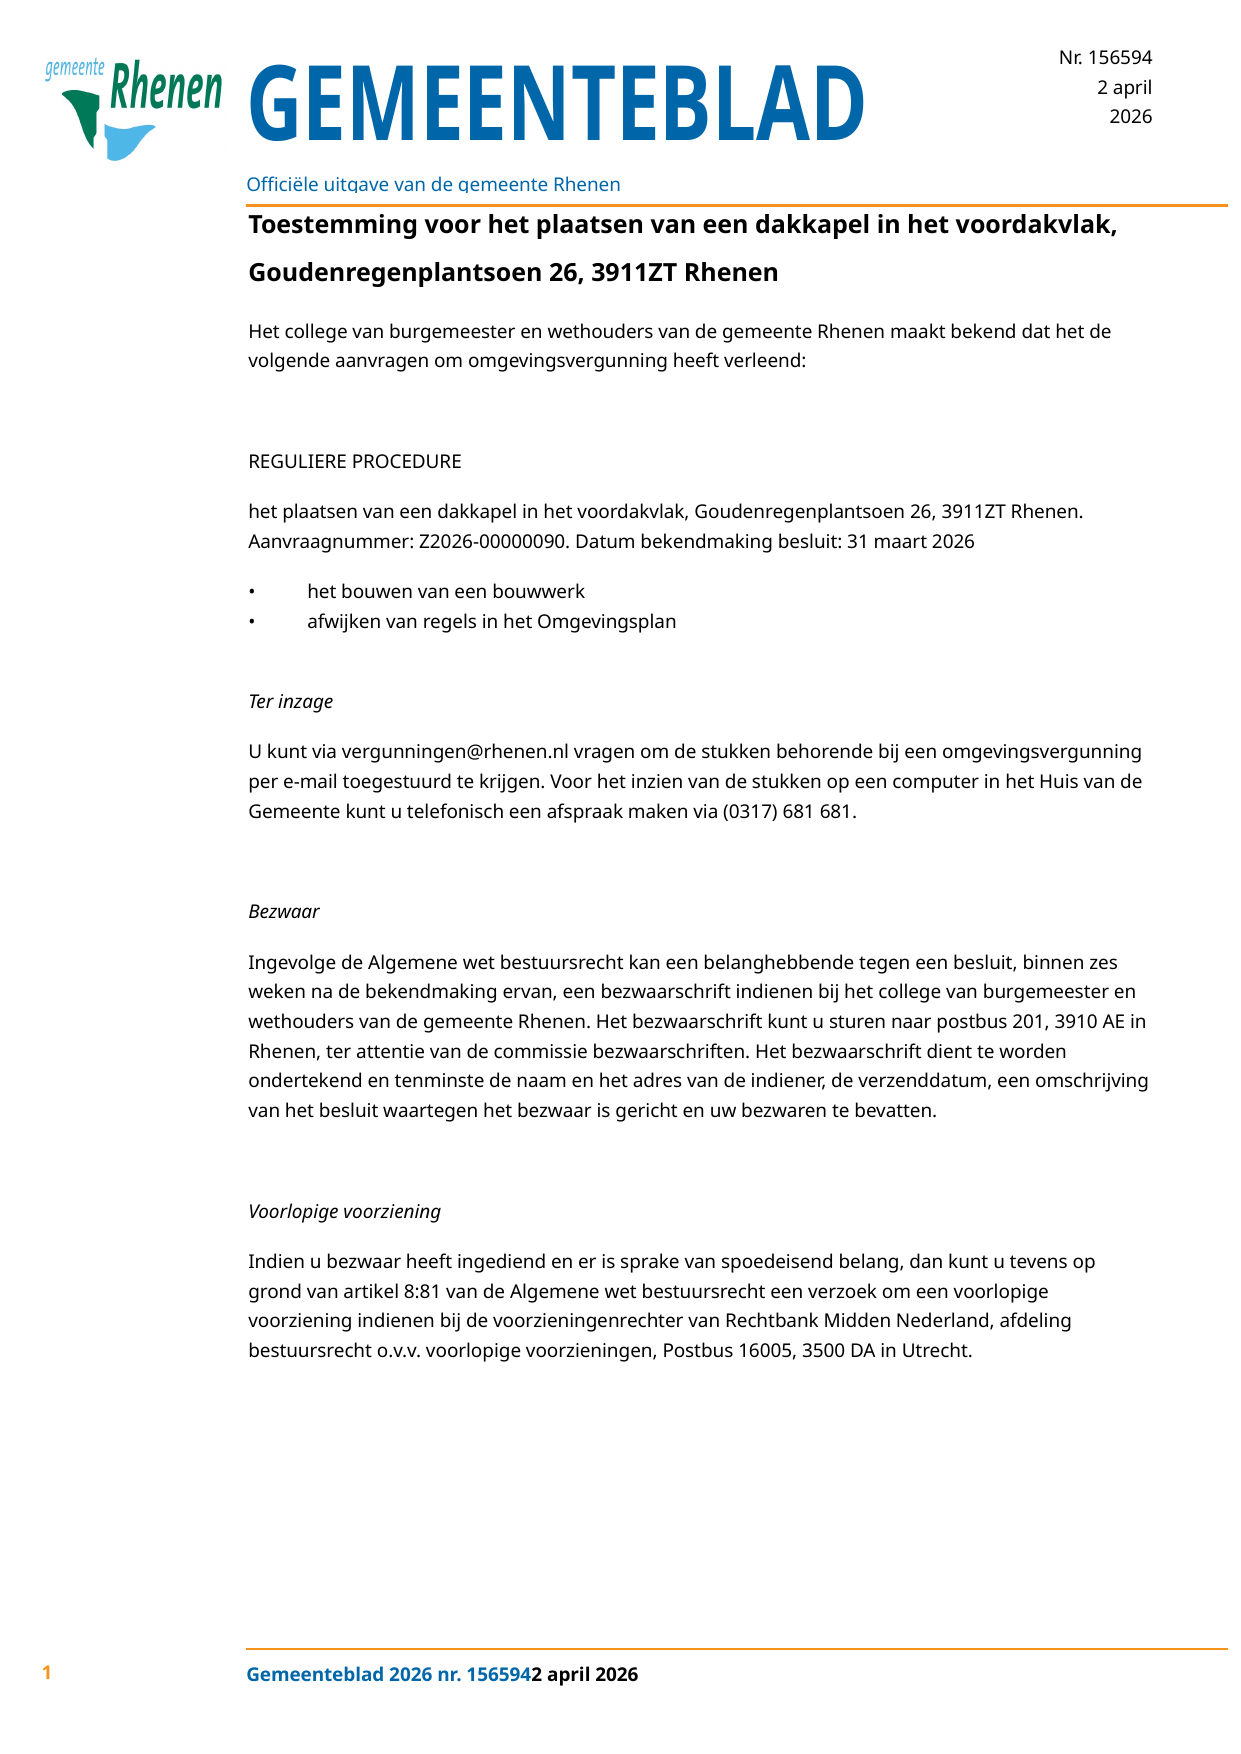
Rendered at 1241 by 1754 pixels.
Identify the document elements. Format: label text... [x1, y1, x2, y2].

text Voorlopige voorziening [248, 1198, 1152, 1224]
text U kunt via vergunningen@rhenen.nl vragen om de stukken behorende bij een omgevingsvergunning per e-mail toegestuurd te krijgen. Voor het inzien van de stukken op een computer in het Huis van de Gemeente kunt u telefonisch een afspraak maken via (0317) 681 681. [248, 739, 1152, 824]
list afwijken van regels in het Omgevingsplan [248, 608, 1152, 634]
text Toestemming voor het plaatsen van een dakkapel in het voordakvlak, Goudenregenplantsoen 26, 3911ZT Rhenen [248, 207, 1152, 288]
list het bouwen van een bouwwerk [248, 579, 1152, 604]
text REGULIERE PROCEDURE [248, 448, 1152, 474]
text Het college van burgemeester en wethouders van de gemeente Rhenen maakt bekend dat het de volgende aanvragen om omgevingsvergunning heeft verleend: [248, 318, 1152, 373]
text Ter inzage [248, 688, 1152, 714]
text Indien u bezwaar heeft ingediend en er is sprake van spoedeisend belang, dan kunt u tevens op grond van artikel 8:81 van de Algemene wet bestuursrecht een verzoek om een voorlopige voorziening indienen bij de voorzieningenrechter van Rechtbank Midden Nederland, afdeling bestuursrecht o.v.v. voorlopige voorzieningen, Postbus 16005, 3500 DA in Utrecht. [248, 1248, 1152, 1363]
text Ingevolge de Algemene wet bestuursrecht kan een belanghebbende tegen een besluit, binnen zes weken na de bekendmaking ervan, een bezwaarschrift indienen bij het college van burgemeester en wethouders van de gemeente Rhenen. Het bezwaarschrift kunt u sturen naar postbus 201, 3910 AE in Rhenen, ter attentie van de commissie bezwaarschriften. Het bezwaarschrift dient te worden ondertekend en tenminste de naam en het adres van de indiener, de verzenddatum, een omschrijving van het besluit waartegen het bezwaar is gericht en uw bezwaren te bevatten. [248, 949, 1152, 1123]
text het plaatsen van een dakkapel in het voordakvlak, Goudenregenplantsoen 26, 3911ZT Rhenen. Aanvraagnummer: Z2026-00000090. Datum bekendmaking besluit: 31 maart 2026 [248, 499, 1152, 554]
picture [41, 47, 231, 172]
text Bezwaar [248, 899, 1152, 924]
